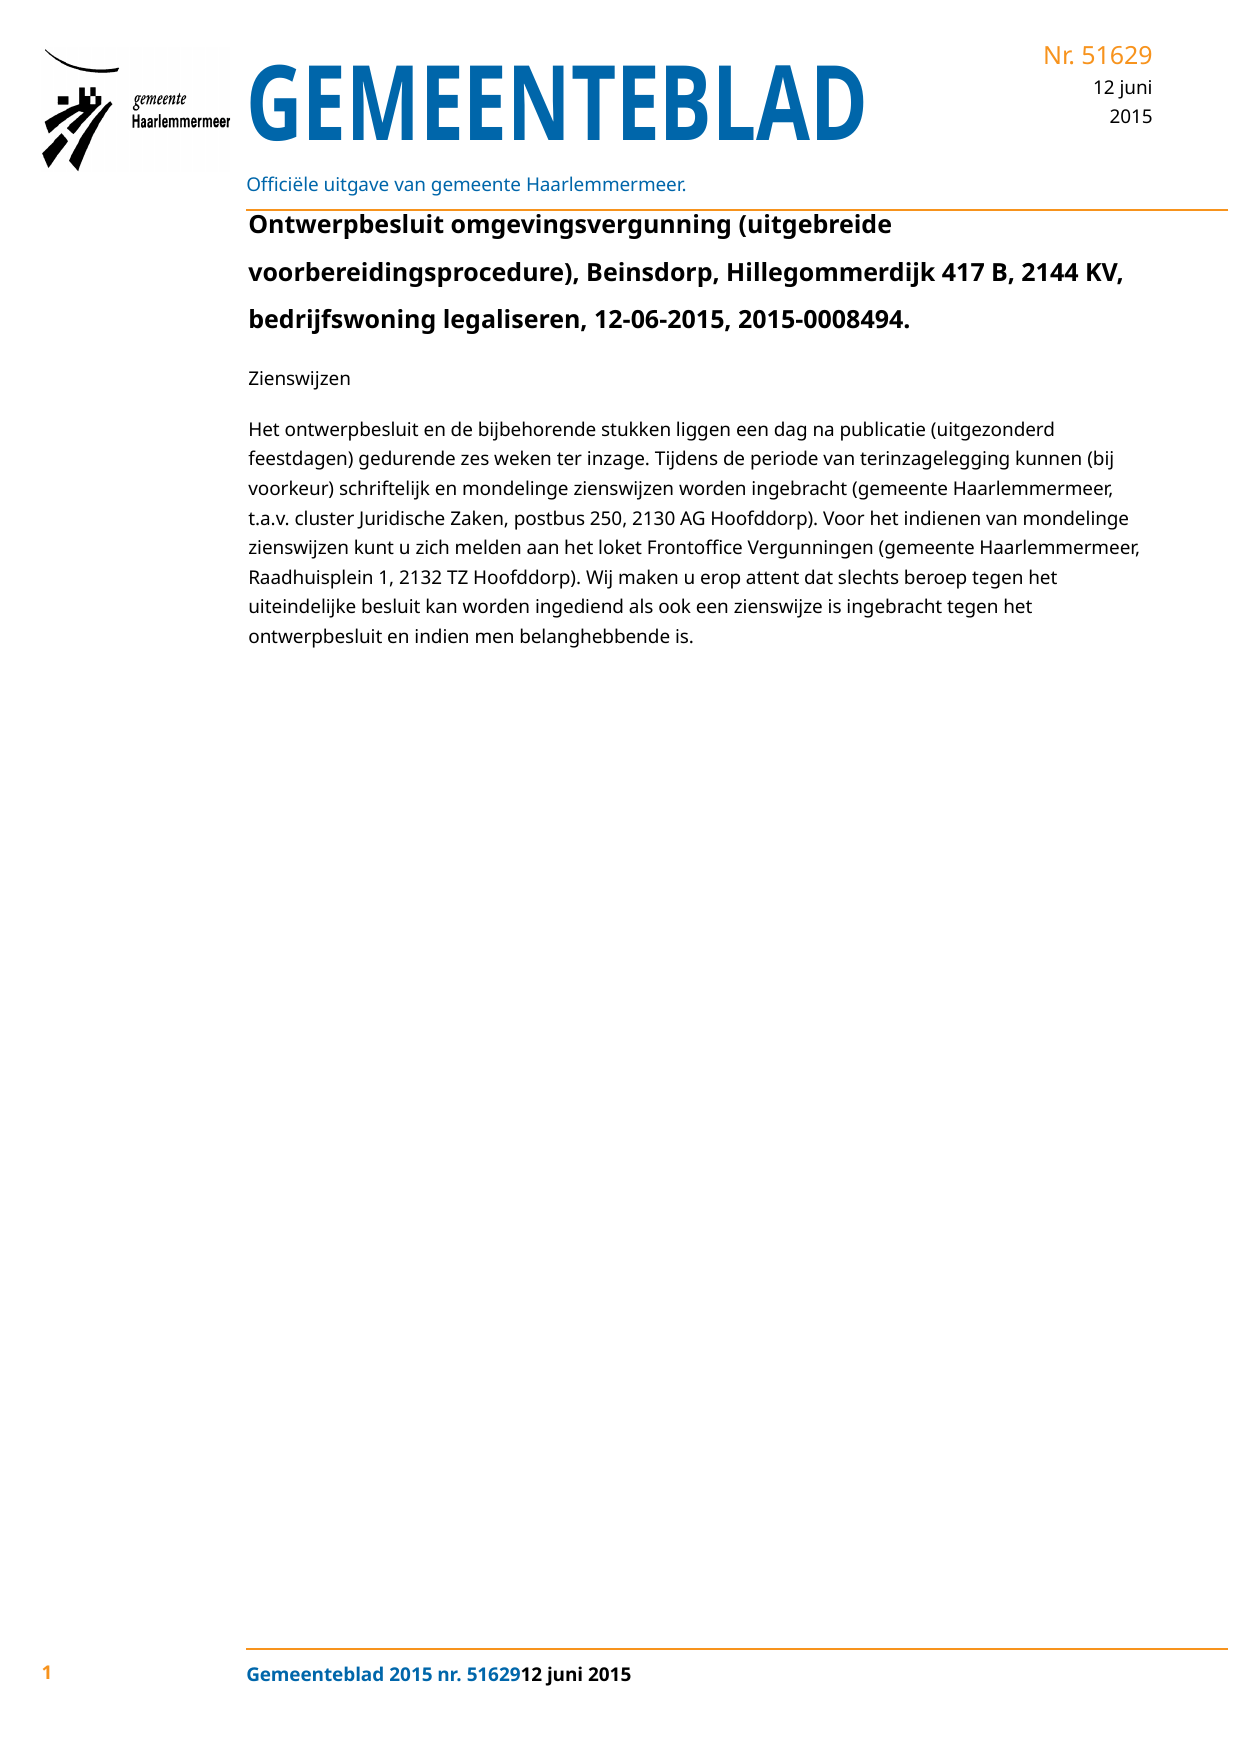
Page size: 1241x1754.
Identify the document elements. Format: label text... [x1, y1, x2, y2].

text Zienswijzen [248, 366, 1152, 391]
text Ontwerpbesluit omgevingsvergunning (uitgebreide voorbereidingsprocedure), Beinsdorp, Hillegommerdijk 417 B, 2144 KV, bedrijfswoning legaliseren, 12-06-2015, 2015-0008494. [248, 211, 1152, 336]
text Het ontwerpbesluit en de bijbehorende stukken liggen een dag na publicatie (uitgezonderd feestdagen) gedurende zes weken ter inzage. Tijdens de periode van terinzagelegging kunnen (bij voorkeur) schriftelijk en mondelinge zienswijzen worden ingebracht (gemeente Haarlemmermeer, t.a.v. cluster Juridische Zaken, postbus 250, 2130 AG Hoofddorp). Voor het indienen van mondelinge zienswijzen kunt u zich melden aan het loket Frontoffice Vergunningen (gemeente Haarlemmermeer, Raadhuisplein 1, 2132 TZ Hoofddorp). Wij maken u erop attent dat slechts beroep tegen het uiteindelijke besluit kan worden ingediend als ook een zienswijze is ingebracht tegen het ontwerpbesluit en indien men belanghebbende is. [248, 416, 1152, 649]
picture [41, 47, 231, 172]
